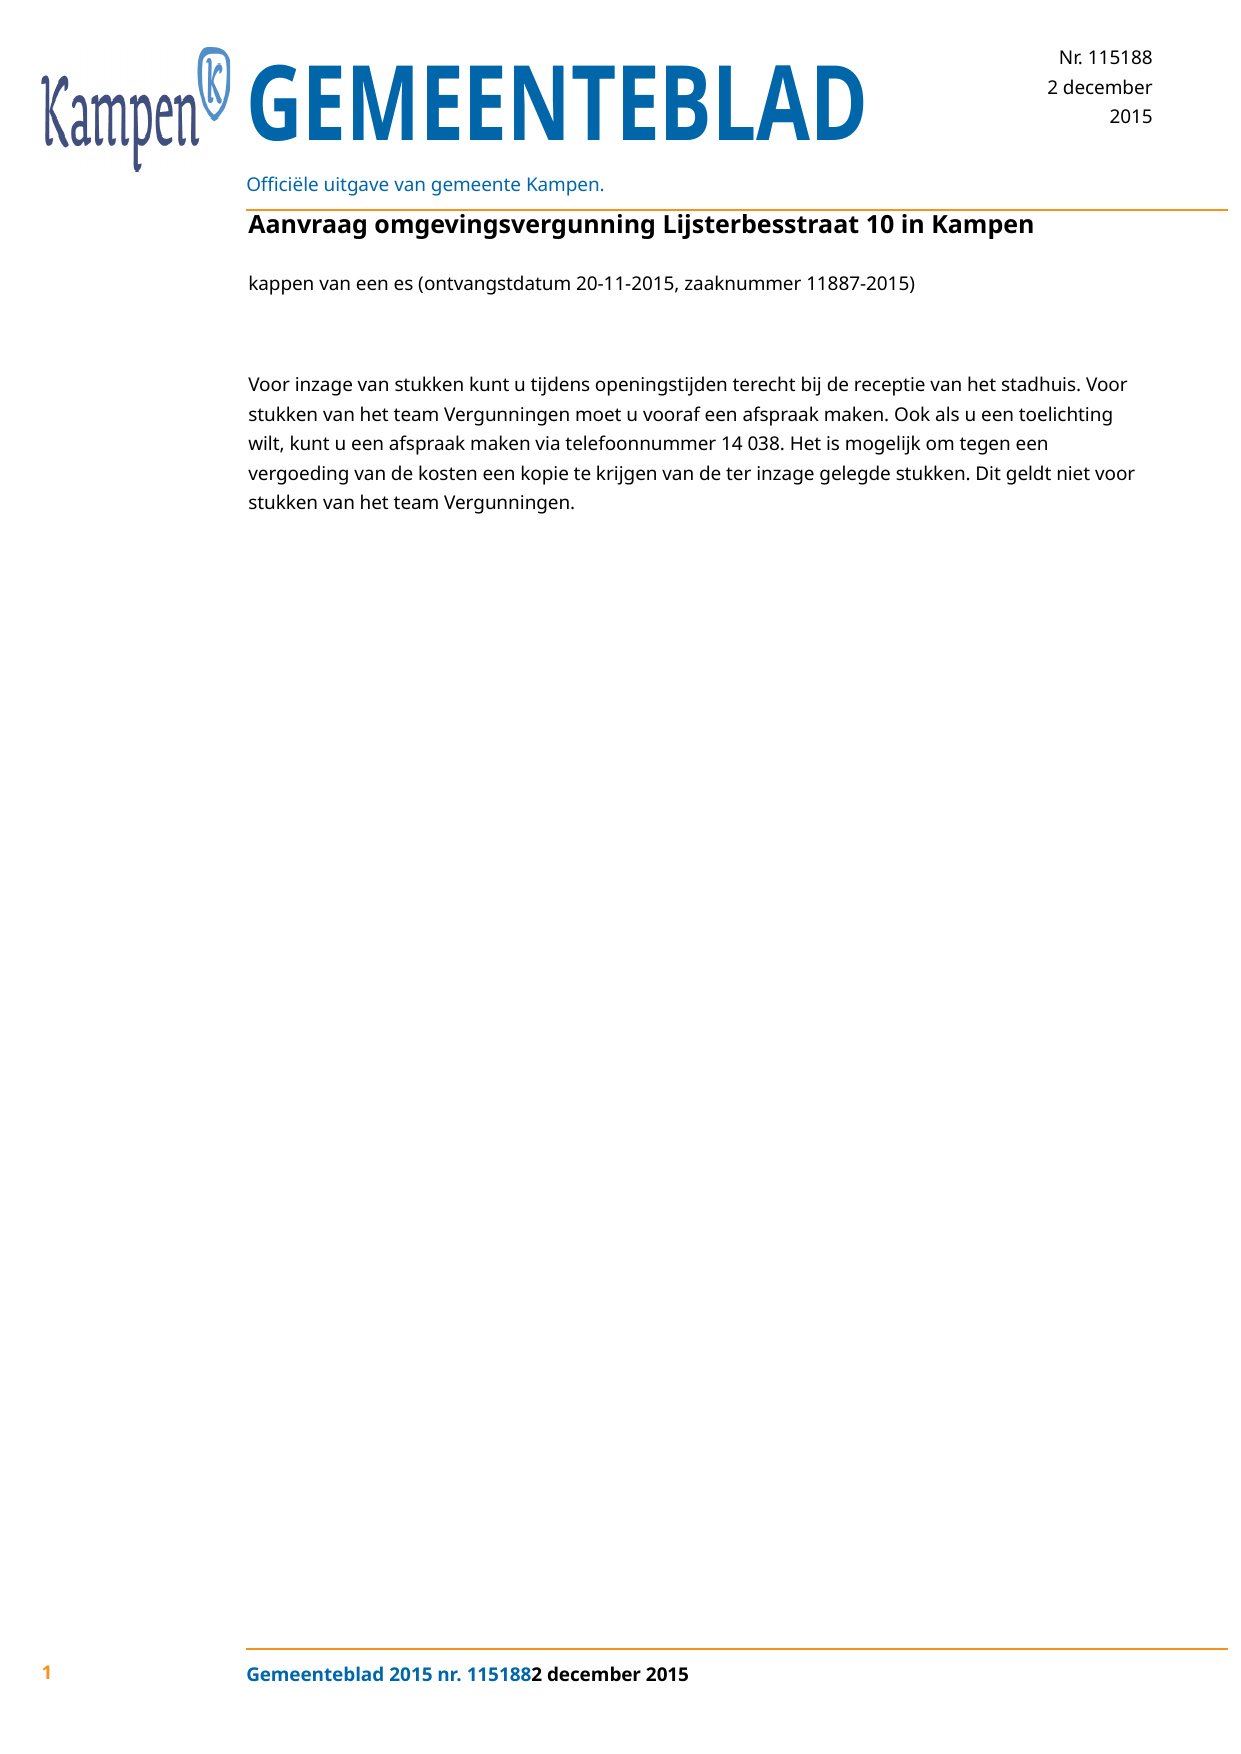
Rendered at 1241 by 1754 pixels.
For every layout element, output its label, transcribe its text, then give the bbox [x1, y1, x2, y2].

text kappen van een es (ontvangstdatum 20-11-2015, zaaknummer 11887-2015) [248, 270, 1152, 296]
picture [41, 47, 231, 172]
text Aanvraag omgevingsvergunning Lijsterbesstraat 10 in Kampen [248, 211, 1152, 241]
text Voor inzage van stukken kunt u tijdens openingstijden terecht bij de receptie van het stadhuis. Voor stukken van het team Vergunningen moet u vooraf een afspraak maken. Ook als u een toelichting wilt, kunt u een afspraak maken via telefoonnummer 14 038. Het is mogelijk om tegen een vergoeding van de kosten een kopie te krijgen van de ter inzage gelegde stukken. Dit geldt niet voor stukken van het team Vergunningen. [248, 371, 1152, 515]
